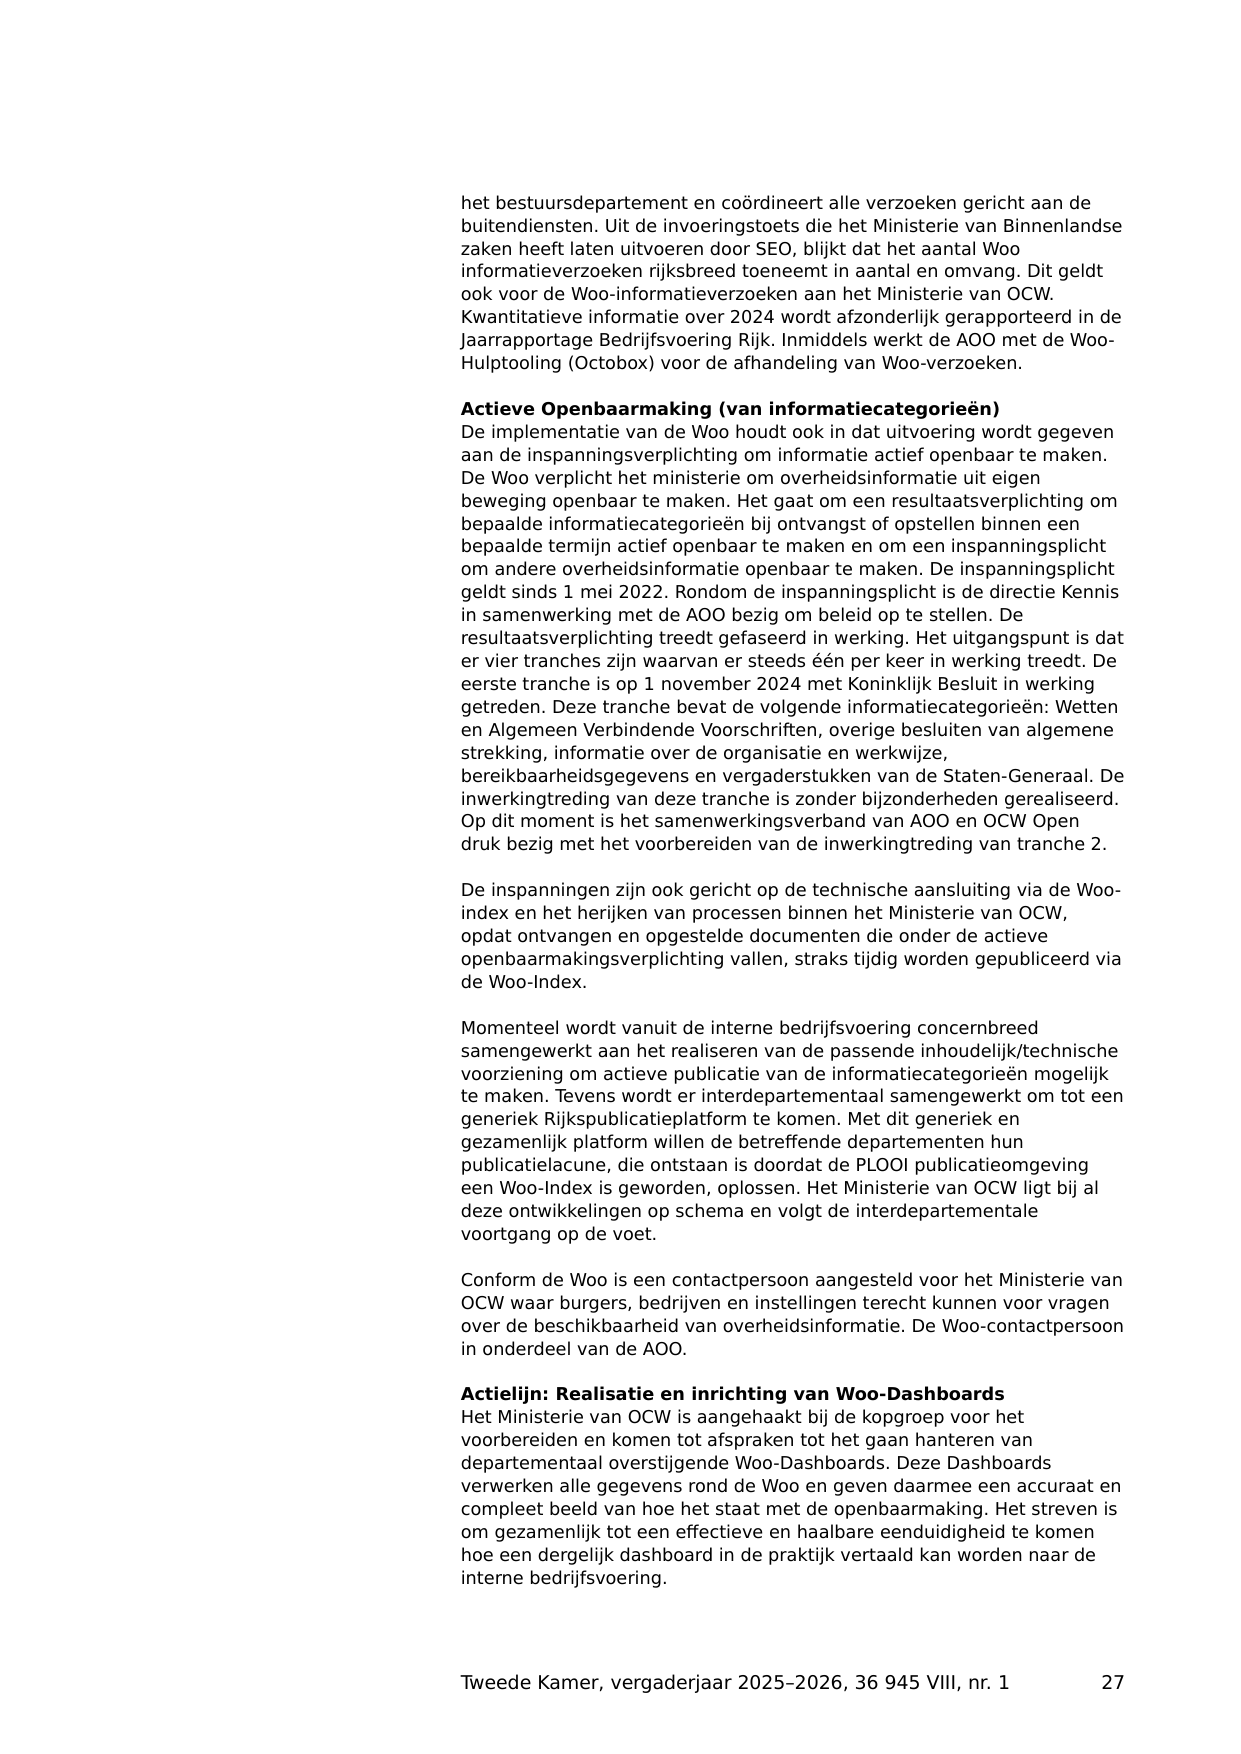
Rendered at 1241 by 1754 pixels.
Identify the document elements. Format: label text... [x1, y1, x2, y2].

text De inspanningen zijn ook gericht op de technische aansluiting via de Woo-index en het herijken van processen binnen het Ministerie van OCW, opdat ontvangen en opgestelde documenten die onder de actieve openbaarmakingsverplichting vallen, straks tijdig worden gepubliceerd via de Woo-Index. [461, 878, 1125, 993]
text het bestuursdepartement en coördineert alle verzoeken gericht aan de buitendiensten. Uit de invoeringstoets die het Ministerie van Binnenlandse zaken heeft laten uitvoeren door SEO, blijkt dat het aantal Woo informatieverzoeken rijksbreed toeneemt in aantal en omvang. Dit geldt ook voor de Woo-informatieverzoeken aan het Ministerie van OCW. Kwantitatieve informatie over 2024 wordt afzonderlijk gerapporteerd in de Jaarrapportage Bedrijfsvoering Rijk. Inmiddels werkt de AOO met de Woo-Hulptooling (Octobox) voor de afhandeling van Woo-verzoeken. [461, 191, 1125, 374]
text Conform de Woo is een contactpersoon aangesteld voor het Ministerie van OCW waar burgers, bedrijven en instellingen terecht kunnen voor vragen over de beschikbaarheid van overheidsinformatie. De Woo-contactpersoon in onderdeel van de AOO. [461, 1268, 1125, 1359]
text Momenteel wordt vanuit de interne bedrijfsvoering concernbreed samengewerkt aan het realiseren van de passende inhoudelijk/technische voorziening om actieve publicatie van de informatiecategorieën mogelijk te maken. Tevens wordt er interdepartementaal samengewerkt om tot een generiek Rijkspublicatieplatform te komen. Met dit generiek en gezamenlijk platform willen de betreffende departementen hun publicatielacune, die ontstaan is doordat de PLOOI publicatieomgeving een Woo-Index is geworden, oplossen. Het Ministerie van OCW ligt bij al deze ontwikkelingen op schema en volgt de interdepartementale voortgang op de voet. [461, 1016, 1125, 1245]
text Actielijn: Realisatie en inrichting van Woo-Dashboards Het Ministerie van OCW is aangehaakt bij de kopgroep voor het voorbereiden en komen tot afspraken tot het gaan hanteren van departementaal overstijgende Woo-Dashboards. Deze Dashboards verwerken alle gegevens rond de Woo en geven daarmee een accuraat en compleet beeld van hoe het staat met de openbaarmaking. Het streven is om gezamenlijk tot een effectieve en haalbare eenduidigheid te komen hoe een dergelijk dashboard in de praktijk vertaald kan worden naar de interne bedrijfsvoering. [461, 1382, 1125, 1589]
text Actieve Openbaarmaking (van informatiecategorieën) De implementatie van de Woo houdt ook in dat uitvoering wordt gegeven aan de inspanningsverplichting om informatie actief openbaar te maken. De Woo verplicht het ministerie om overheidsinformatie uit eigen beweging openbaar te maken. Het gaat om een resultaatsverplichting om bepaalde informatiecategorieën bij ontvangst of opstellen binnen een bepaalde termijn actief openbaar te maken en om een inspanningsplicht om andere overheidsinformatie openbaar te maken. De inspanningsplicht geldt sinds 1 mei 2022. Rondom de inspanningsplicht is de directie Kennis in samenwerking met de AOO bezig om beleid op te stellen. De resultaatsverplichting treedt gefaseerd in werking. Het uitgangspunt is dat er vier tranches zijn waarvan er steeds één per keer in werking treedt. De eerste tranche is op 1 november 2024 met Koninklijk Besluit in werking getreden. Deze tranche bevat de volgende informatiecategorieën: Wetten en Algemeen Verbindende Voorschriften, overige besluiten van algemene strekking, informatie over de organisatie en werkwijze, bereikbaarheidsgegevens en vergaderstukken van de Staten-Generaal. De inwerkingtreding van deze tranche is zonder bijzonderheden gerealiseerd. Op dit moment is het samenwerkingsverband van AOO en OCW Open druk bezig met het voorbereiden van de inwerkingtreding van tranche 2. [461, 397, 1125, 855]
